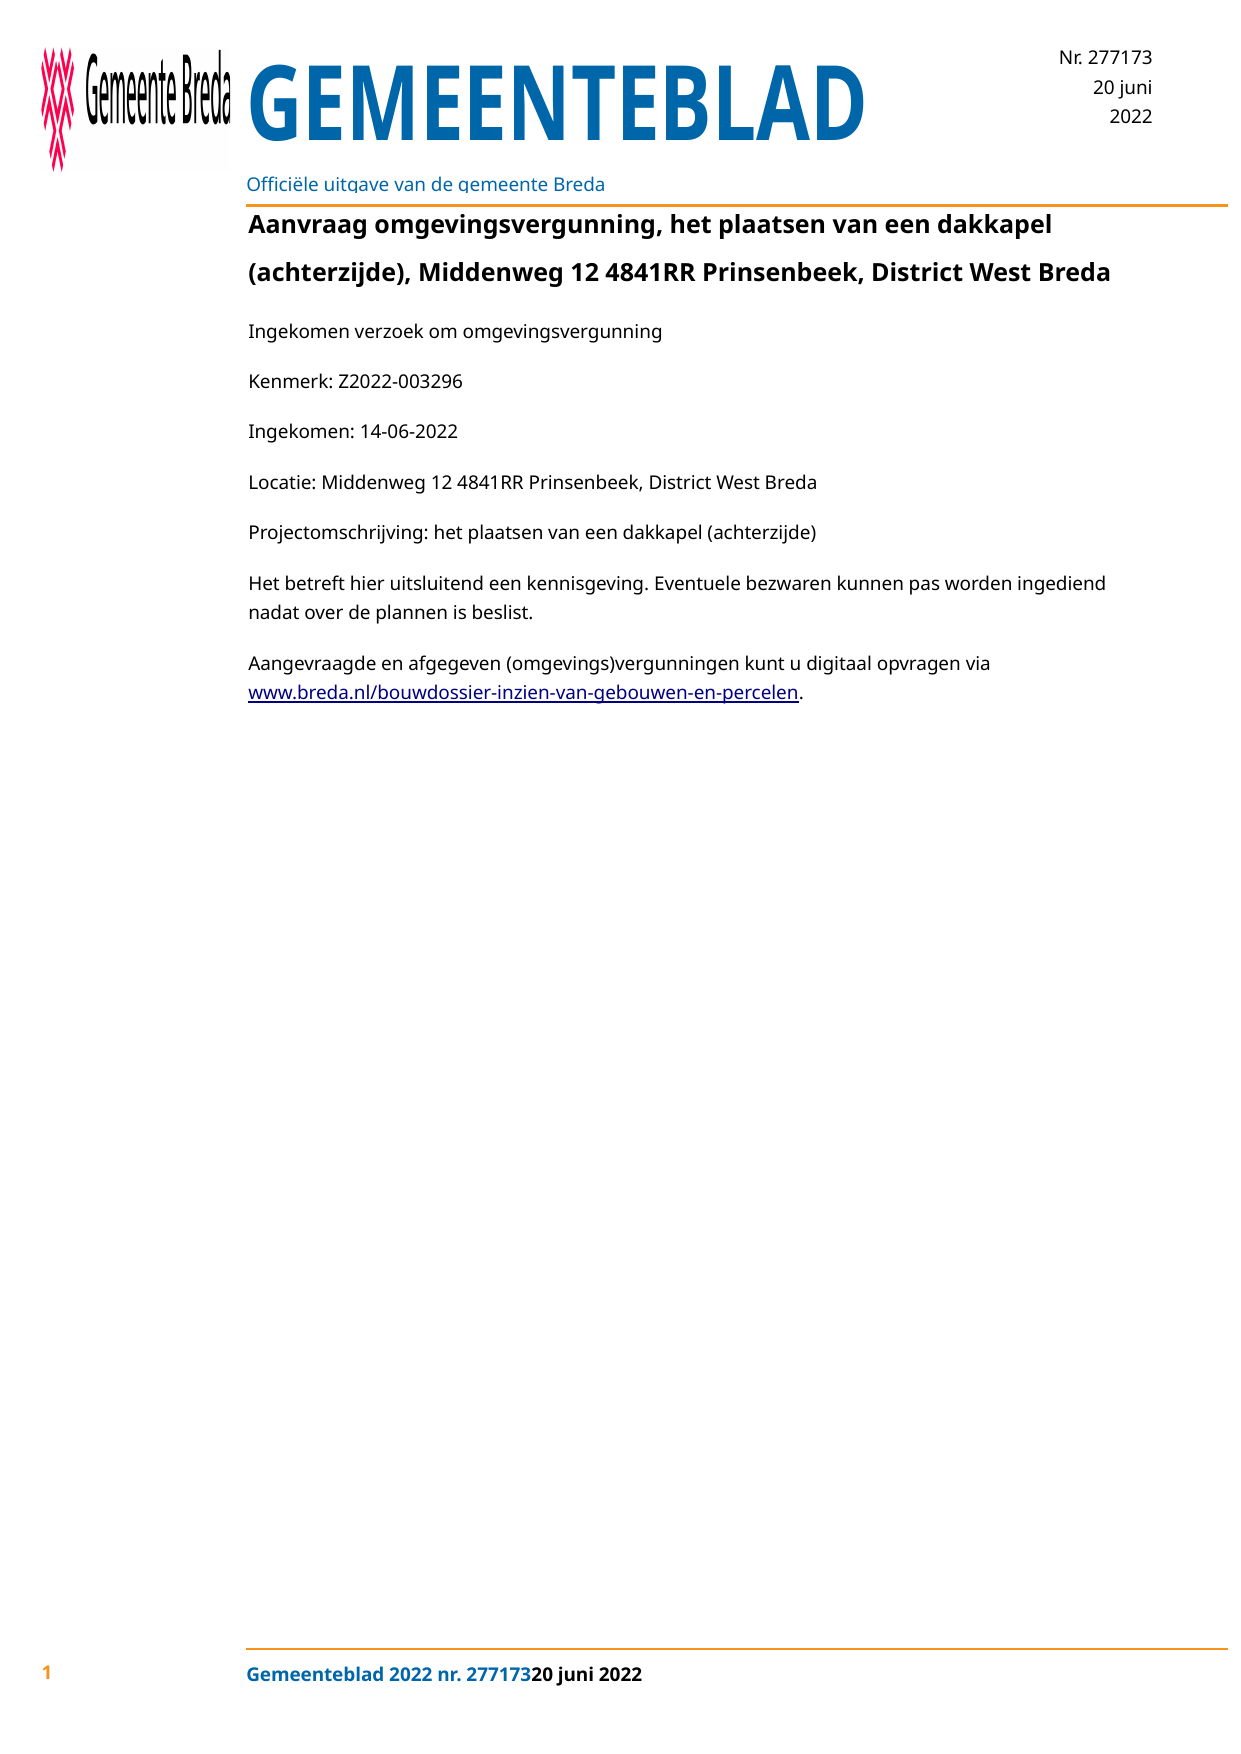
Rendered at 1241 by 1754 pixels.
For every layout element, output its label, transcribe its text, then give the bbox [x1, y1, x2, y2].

text Aangevraagde en afgegeven (omgevings)vergunningen kunt u digitaal opvragen via www.breda.nl/bouwdossier-inzien-van-gebouwen-en-percelen. [248, 650, 1152, 705]
picture [41, 47, 231, 172]
text Ingekomen: 14-06-2022 [248, 419, 1152, 444]
text Locatie: Middenweg 12 4841RR Prinsenbeek, District West Breda [248, 469, 1152, 495]
text Het betreft hier uitsluitend een kennisgeving. Eventuele bezwaren kunnen pas worden ingediend nadat over de plannen is beslist. [248, 570, 1152, 625]
text Ingekomen verzoek om omgevingsvergunning [248, 318, 1152, 344]
text Aanvraag omgevingsvergunning, het plaatsen van een dakkapel (achterzijde), Middenweg 12 4841RR Prinsenbeek, District West Breda [248, 207, 1152, 288]
text Projectomschrijving: het plaatsen van een dakkapel (achterzijde) [248, 519, 1152, 545]
text Kenmerk: Z2022-003296 [248, 368, 1152, 394]
